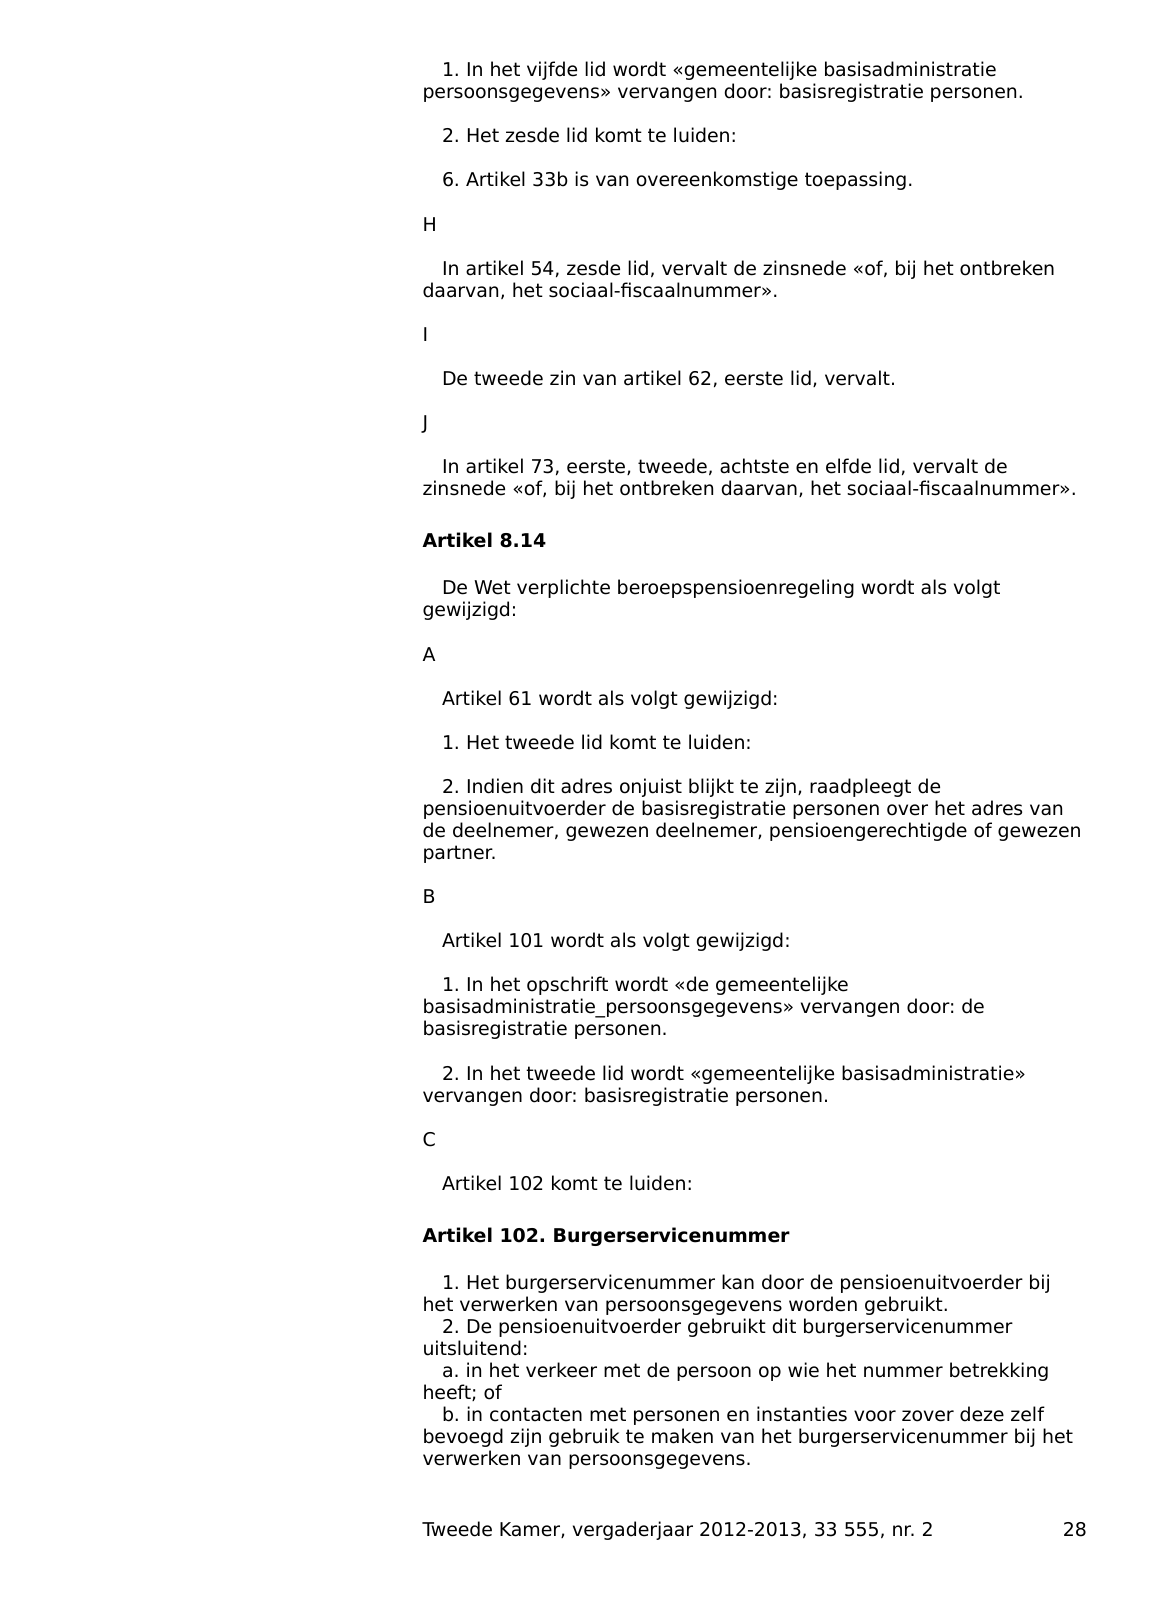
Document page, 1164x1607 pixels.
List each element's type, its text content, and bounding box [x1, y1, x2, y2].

text Artikel 101 wordt als volgt gewijzigd: [422, 930, 1087, 952]
text 1. Het burgerservicenummer kan door de pensioenuitvoerder bij het verwerken van persoonsgegevens worden gebruikt. [422, 1272, 1087, 1316]
text De Wet verplichte beroepspensioenregeling wordt als volgt gewijzigd: [422, 577, 1087, 621]
text 1. In het opschrift wordt «de gemeentelijke basisadministratie_persoonsgegevens» vervangen door: de basisregistratie personen. [422, 974, 1087, 1040]
text Artikel 61 wordt als volgt gewijzigd: [422, 688, 1087, 709]
text C [422, 1129, 1087, 1151]
text In artikel 73, eerste, tweede, achtste en elfde lid, vervalt de zinsnede «of, bij het ontbreken daarvan, het sociaal-fiscaalnummer». [422, 456, 1087, 500]
text 2. De pensioenuitvoerder gebruikt dit burgerservicenummer uitsluitend: [422, 1316, 1087, 1360]
subtitle Artikel 102. Burgerservicenummer [422, 1225, 1087, 1247]
text I [422, 324, 1087, 346]
text H [422, 213, 1087, 236]
text b. in contacten met personen en instanties voor zover deze zelf bevoegd zijn gebruik te maken van het burgerservicenummer bij het verwerken van persoonsgegevens. [422, 1404, 1087, 1469]
text In artikel 54, zesde lid, vervalt de zinsnede «of, bij het ontbreken daarvan, het sociaal-fiscaalnummer». [422, 258, 1087, 302]
text 2. Het zesde lid komt te luiden: [422, 125, 1087, 147]
text 1. In het vijfde lid wordt «gemeentelijke basisadministratie persoonsgegevens» vervangen door: basisregistratie personen. [422, 59, 1087, 103]
text B [422, 886, 1087, 908]
text A [422, 643, 1087, 665]
text J [422, 412, 1087, 434]
text De tweede zin van artikel 62, eerste lid, vervalt. [422, 368, 1087, 390]
text 6. Artikel 33b is van overeenkomstige toepassing. [422, 169, 1087, 191]
text 1. Het tweede lid komt te luiden: [422, 732, 1087, 754]
text a. in het verkeer met de persoon op wie het nummer betrekking heeft; of [422, 1360, 1087, 1404]
text Artikel 102 komt te luiden: [422, 1173, 1087, 1195]
text 2. In het tweede lid wordt «gemeentelijke basisadministratie» vervangen door: basisregistratie personen. [422, 1062, 1087, 1106]
text 2. Indien dit adres onjuist blijkt te zijn, raadpleegt de pensioenuitvoerder de basisregistratie personen over het adres van de deelnemer, gewezen deelnemer, pensioengerechtigde of gewezen partner. [422, 776, 1087, 864]
subtitle Artikel 8.14 [422, 530, 1087, 552]
